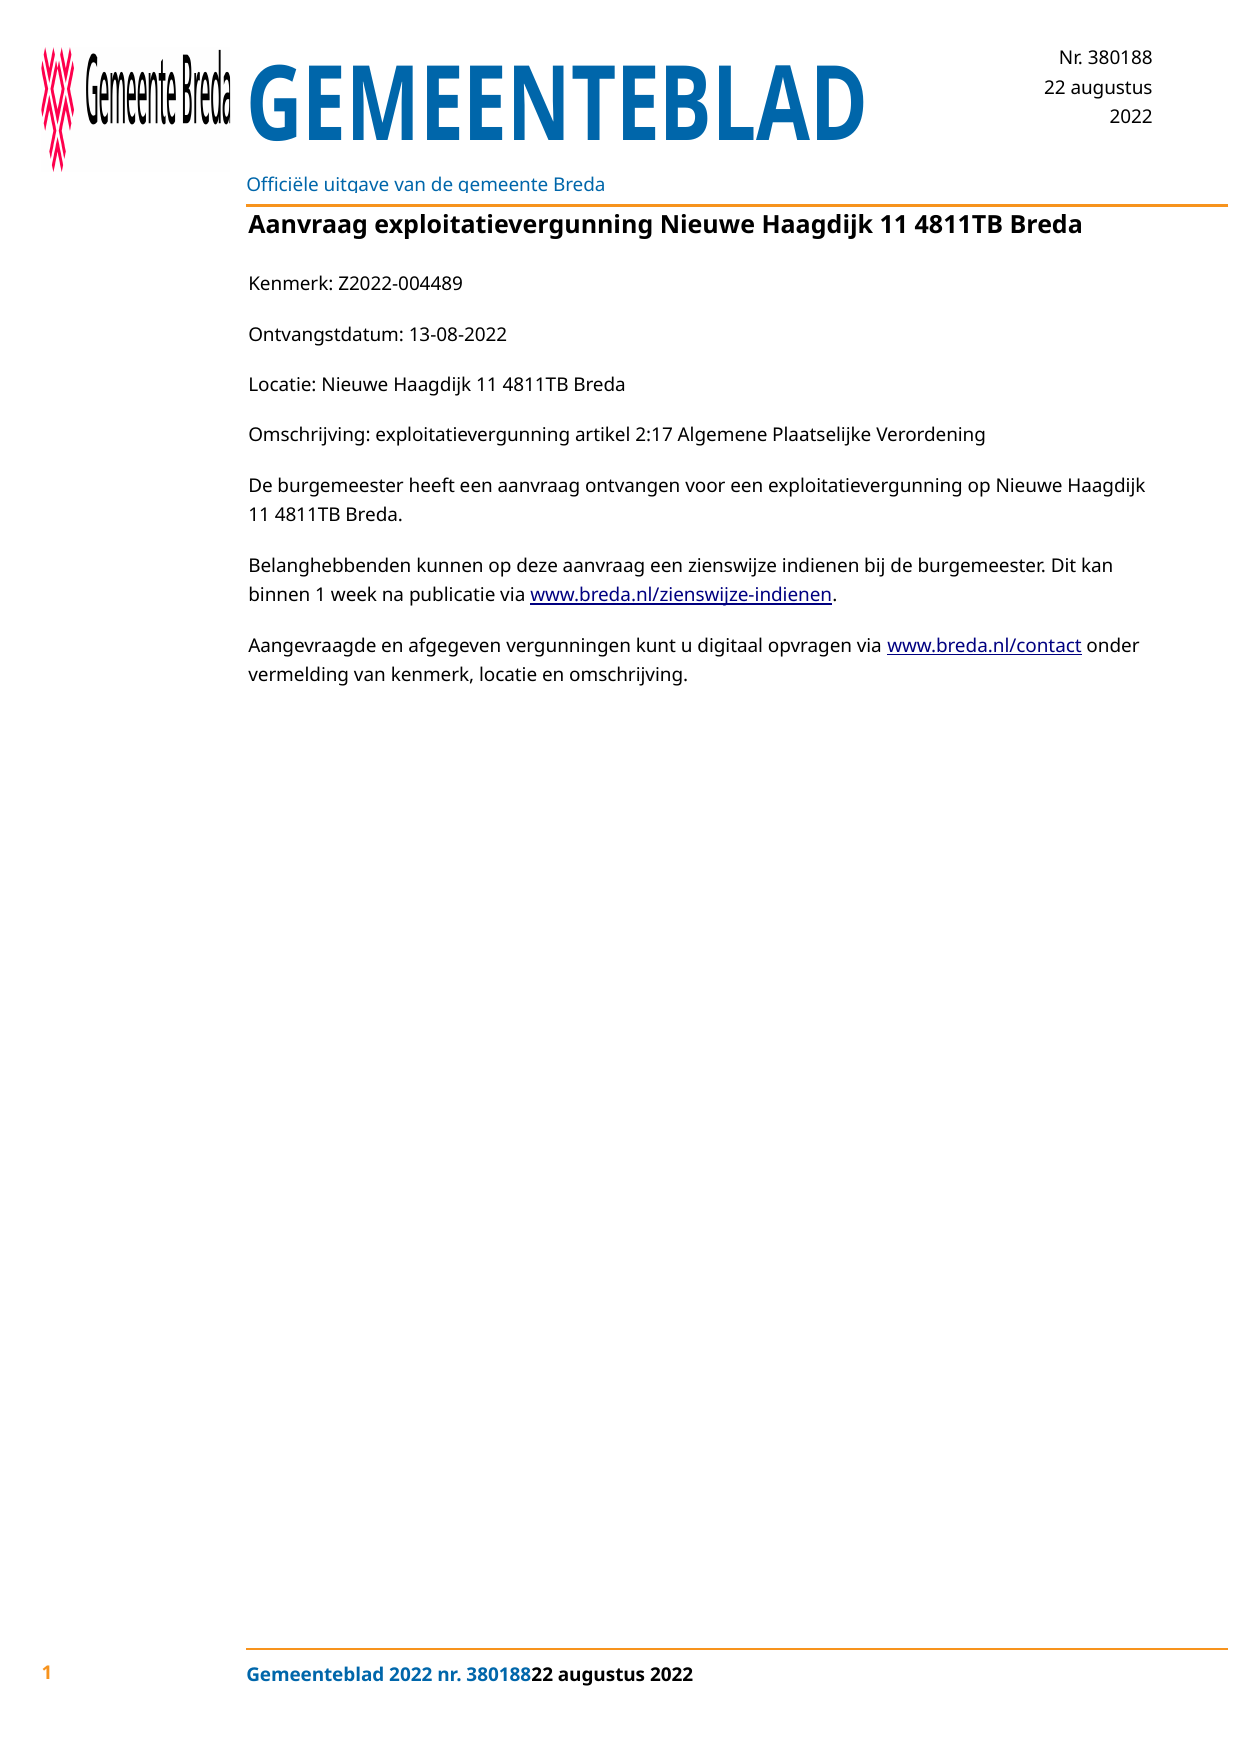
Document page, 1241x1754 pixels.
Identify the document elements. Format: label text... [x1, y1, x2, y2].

text Aanvraag exploitatievergunning Nieuwe Haagdijk 11 4811TB Breda [248, 207, 1152, 241]
text Aangevraagde en afgegeven vergunningen kunt u digitaal opvragen via www.breda.nl/contact onder vermelding van kenmerk, locatie en omschrijving. [248, 632, 1152, 687]
text De burgemeester heeft een aanvraag ontvangen voor een exploitatievergunning op Nieuwe Haagdijk 11 4811TB Breda. [248, 472, 1152, 527]
text Ontvangstdatum: 13-08-2022 [248, 321, 1152, 346]
text Belanghebbenden kunnen op deze aanvraag een zienswijze indienen bij de burgemeester. Dit kan binnen 1 week na publicatie via www.breda.nl/zienswijze-indienen. [248, 552, 1152, 607]
text Omschrijving: exploitatievergunning artikel 2:17 Algemene Plaatselijke Verordening [248, 422, 1152, 447]
text Kenmerk: Z2022-004489 [248, 270, 1152, 296]
picture [41, 47, 231, 172]
text Locatie: Nieuwe Haagdijk 11 4811TB Breda [248, 371, 1152, 397]
